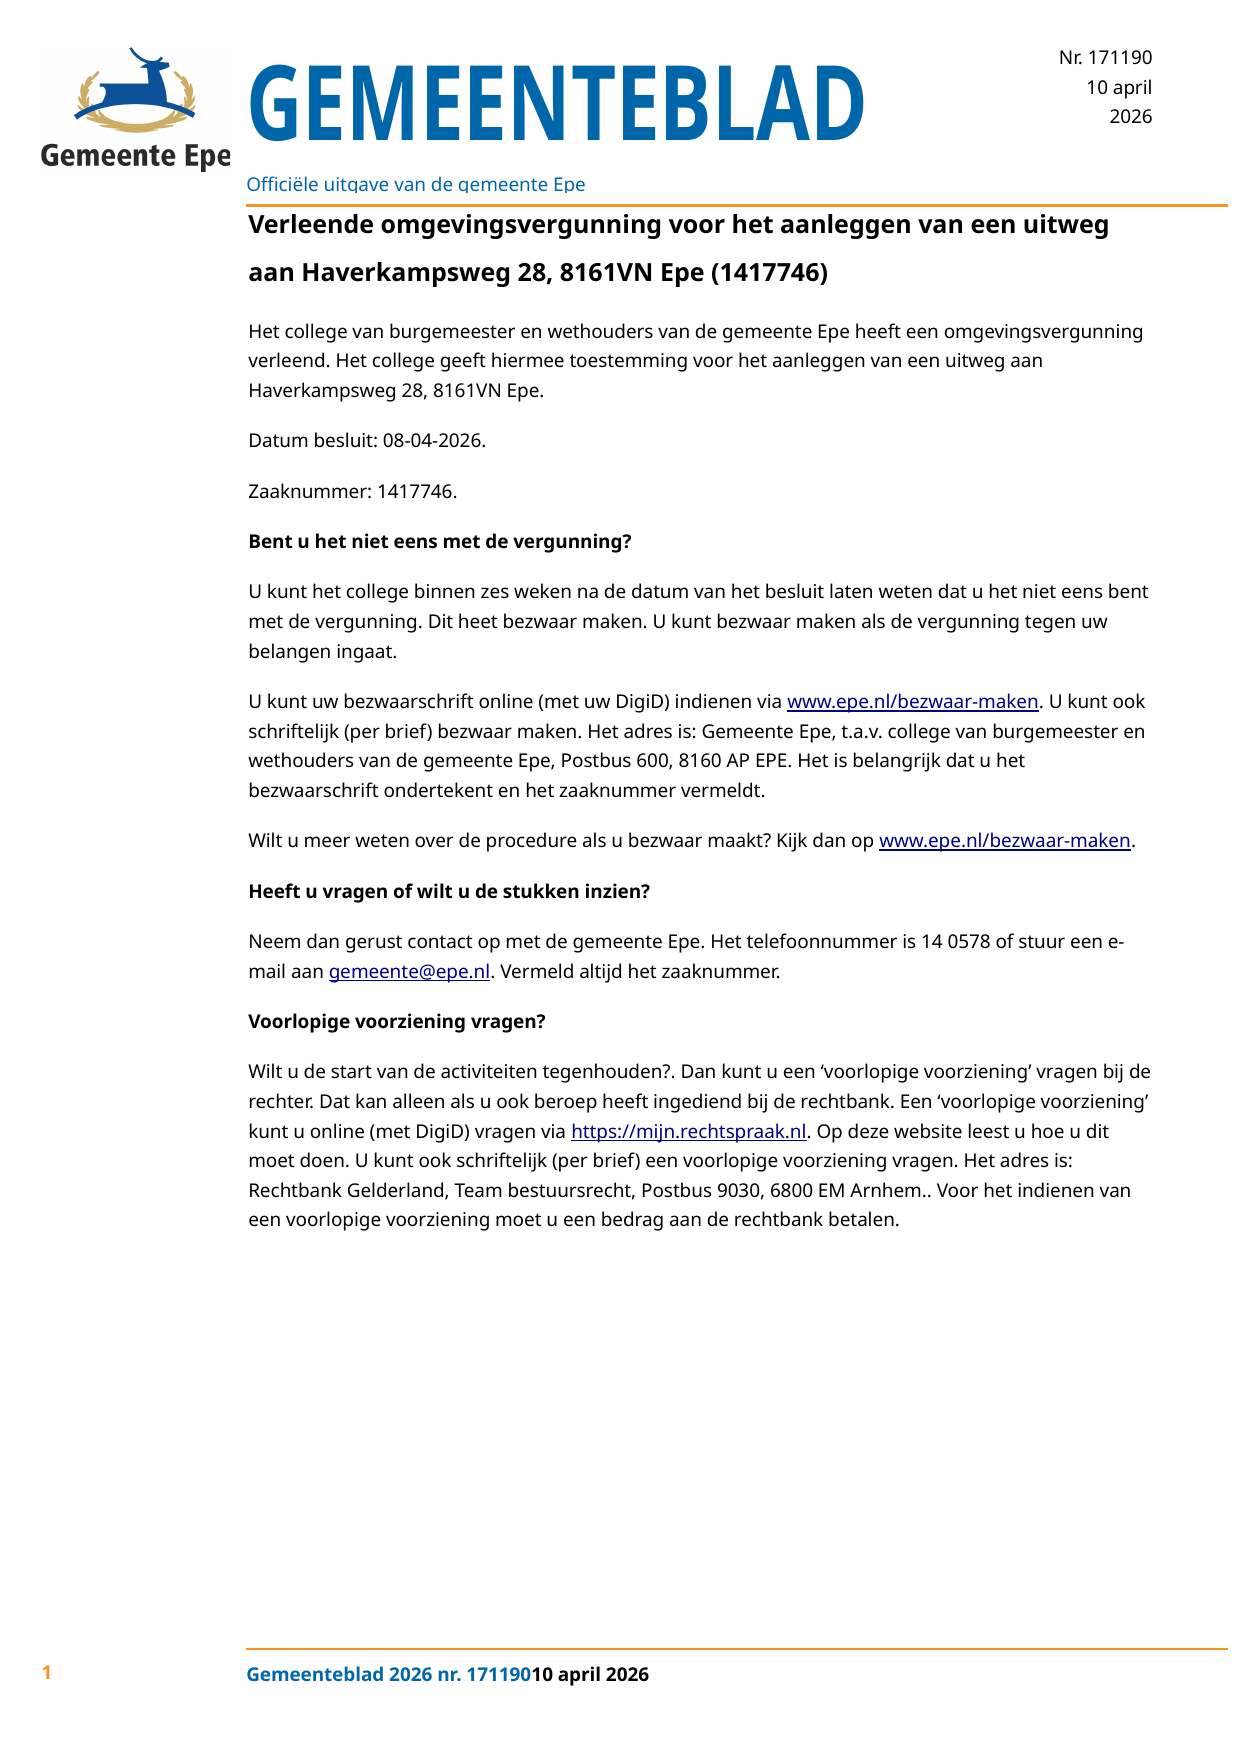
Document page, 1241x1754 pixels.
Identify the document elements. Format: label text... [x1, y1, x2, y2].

picture [41, 47, 231, 172]
text Voorlopige voorziening vragen? [248, 1008, 1152, 1034]
text Verleende omgevingsvergunning voor het aanleggen van een uitweg aan Haverkampsweg 28, 8161VN Epe (1417746) [248, 207, 1152, 288]
text Wilt u de start van de activiteiten tegenhouden?. Dan kunt u een ‘voorlopige voorziening’ vragen bij de rechter. Dat kan alleen als u ook beroep heeft ingediend bij de rechtbank. Een ‘voorlopige voorziening’ kunt u online (met DigiD) vragen via https://mijn.rechtspraak.nl. Op deze website leest u hoe u dit moet doen. U kunt ook schriftelijk (per brief) een voorlopige voorziening vragen. Het adres is: Rechtbank Gelderland, Team bestuursrecht, Postbus 9030, 6800 EM Arnhem.. Voor het indienen van een voorlopige voorziening moet u een bedrag aan de rechtbank betalen. [248, 1059, 1152, 1232]
text Het college van burgemeester en wethouders van de gemeente Epe heeft een omgevingsvergunning verleend. Het college geeft hiermee toestemming voor het aanleggen van een uitweg aan Haverkampsweg 28, 8161VN Epe. [248, 318, 1152, 403]
text U kunt het college binnen zes weken na de datum van het besluit laten weten dat u het niet eens bent met de vergunning. Dit heet bezwaar maken. U kunt bezwaar maken als de vergunning tegen uw belangen ingaat. [248, 579, 1152, 664]
text U kunt uw bezwaarschrift online (met uw DigiD) indienen via www.epe.nl/bezwaar-maken. U kunt ook schriftelijk (per brief) bezwaar maken. Het adres is: Gemeente Epe, t.a.v. college van burgemeester en wethouders van de gemeente Epe, Postbus 600, 8160 AP EPE. Het is belangrijk dat u het bezwaarschrift ondertekent en het zaaknummer vermeldt. [248, 688, 1152, 803]
text Heeft u vragen of wilt u de stukken inzien? [248, 878, 1152, 904]
text Bent u het niet eens met de vergunning? [248, 528, 1152, 554]
text Neem dan gerust contact op met de gemeente Epe. Het telefoonnummer is 14 0578 of stuur een e-mail aan gemeente@epe.nl. Vermeld altijd het zaaknummer. [248, 928, 1152, 984]
text Zaaknummer: 1417746. [248, 478, 1152, 504]
text Datum besluit: 08-04-2026. [248, 427, 1152, 453]
text Wilt u meer weten over de procedure als u bezwaar maakt? Kijk dan op www.epe.nl/bezwaar-maken. [248, 827, 1152, 853]
